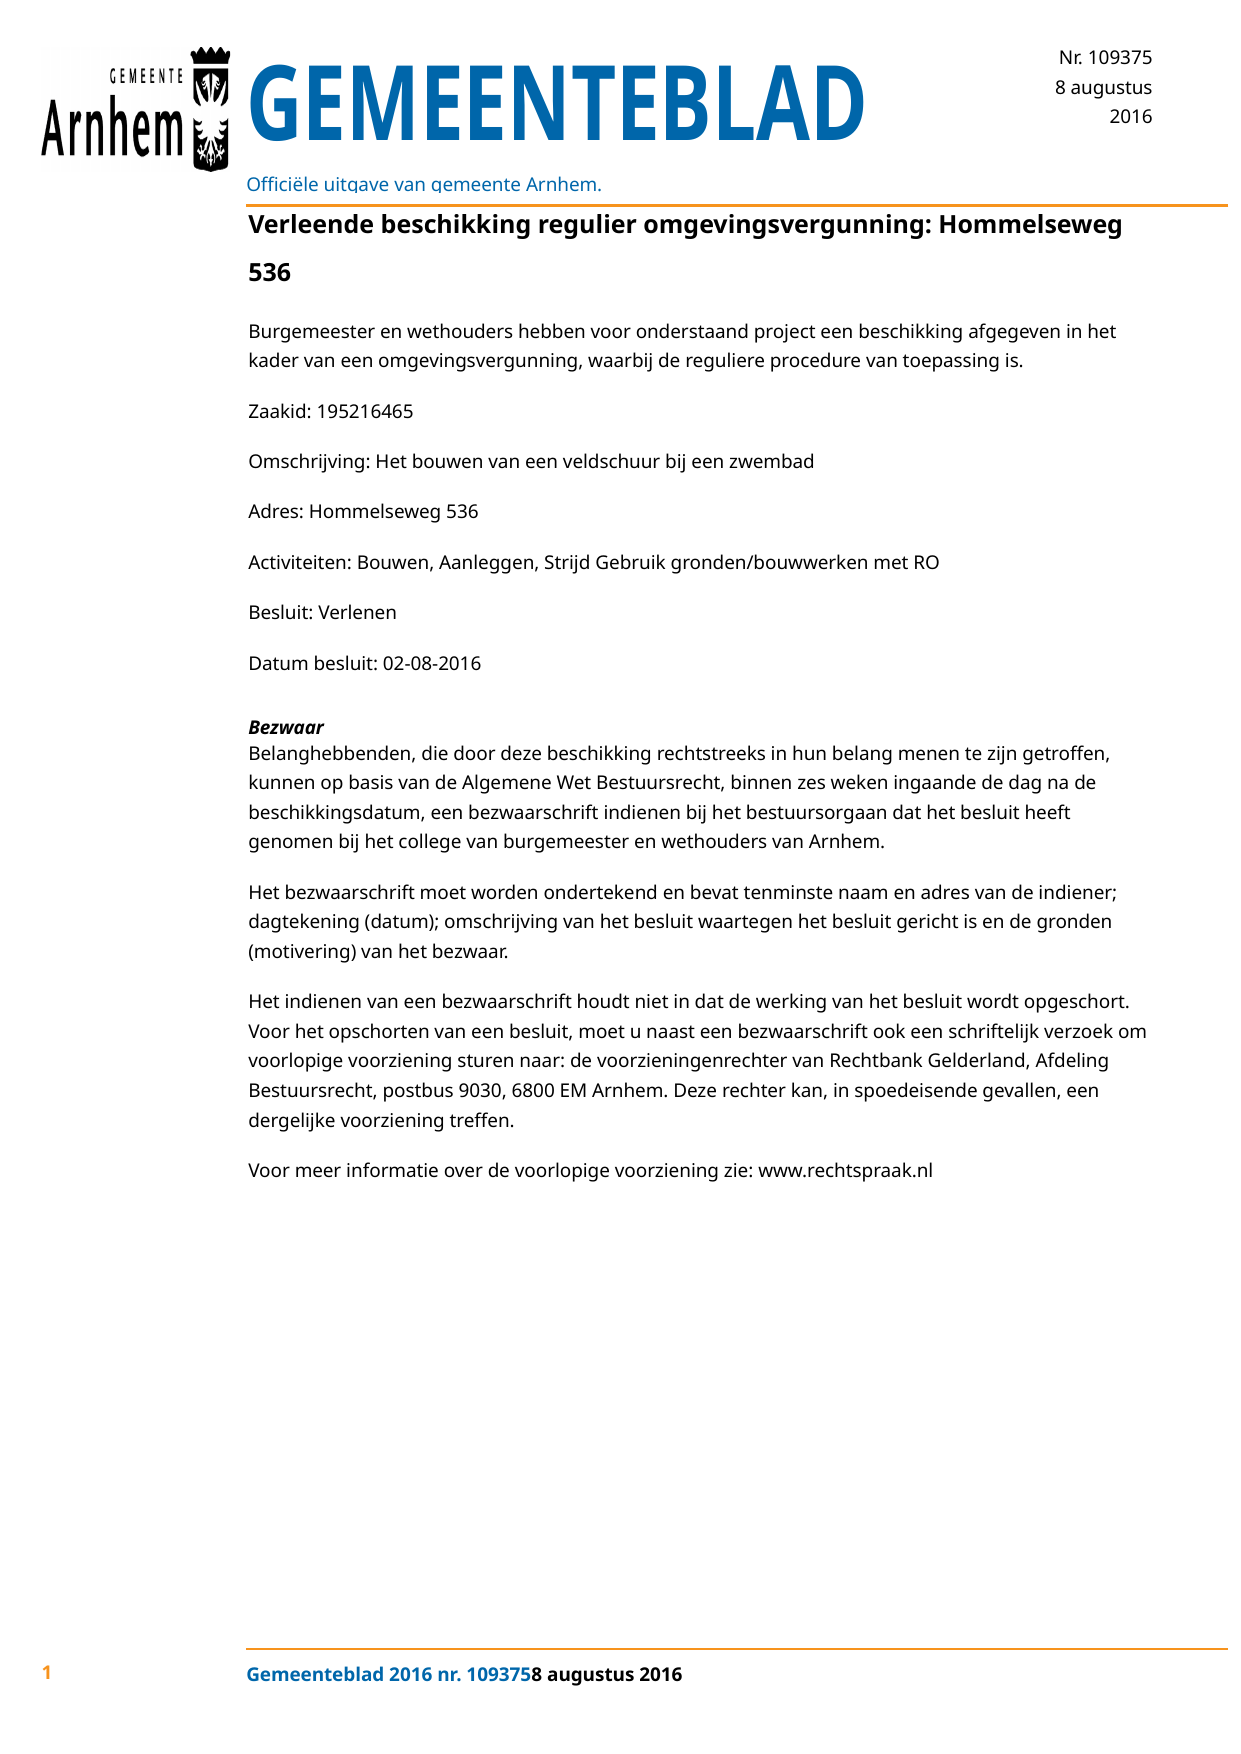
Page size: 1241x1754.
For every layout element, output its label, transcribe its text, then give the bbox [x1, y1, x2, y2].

text Het indienen van een bezwaarschrift houdt niet in dat de werking van het besluit wordt opgeschort. Voor het opschorten van een besluit, moet u naast een bezwaarschrift ook een schriftelijk verzoek om voorlopige voorziening sturen naar: de voorzieningenrechter van Rechtbank Gelderland, Afdeling Bestuursrecht, postbus 9030, 6800 EM Arnhem. Deze rechter kan, in spoedeisende gevallen, een dergelijke voorziening treffen. [248, 988, 1152, 1132]
text Adres: Hommelseweg 536 [248, 499, 1152, 524]
text Bezwaar [248, 714, 1152, 740]
text Het bezwaarschrift moet worden ondertekend en bevat tenminste naam en adres van de indiener; dagtekening (datum); omschrijving van het besluit waartegen het besluit gericht is en de gronden (motivering) van het bezwaar. [248, 879, 1152, 964]
text Zaakid: 195216465 [248, 398, 1152, 424]
text Besluit: Verlenen [248, 599, 1152, 625]
text Omschrijving: Het bouwen van een veldschuur bij een zwembad [248, 448, 1152, 474]
text Voor meer informatie over de voorlopige voorziening zie: www.rechtspraak.nl [248, 1157, 1152, 1183]
picture [41, 47, 231, 172]
text Burgemeester en wethouders hebben voor onderstaand project een beschikking afgegeven in het kader van een omgevingsvergunning, waarbij de reguliere procedure van toepassing is. [248, 318, 1152, 373]
text Activiteiten: Bouwen, Aanleggen, Strijd Gebruik gronden/bouwwerken met RO [248, 549, 1152, 575]
text Verleende beschikking regulier omgevingsvergunning: Hommelseweg 536 [248, 207, 1152, 288]
text Datum besluit: 02-08-2016 [248, 650, 1152, 676]
text Belanghebbenden, die door deze beschikking rechtstreeks in hun belang menen te zijn getroffen, kunnen op basis van de Algemene Wet Bestuursrecht, binnen zes weken ingaande de dag na de beschikkingsdatum, een bezwaarschrift indienen bij het bestuursorgaan dat het besluit heeft genomen bij het college van burgemeester en wethouders van Arnhem. [248, 740, 1152, 854]
